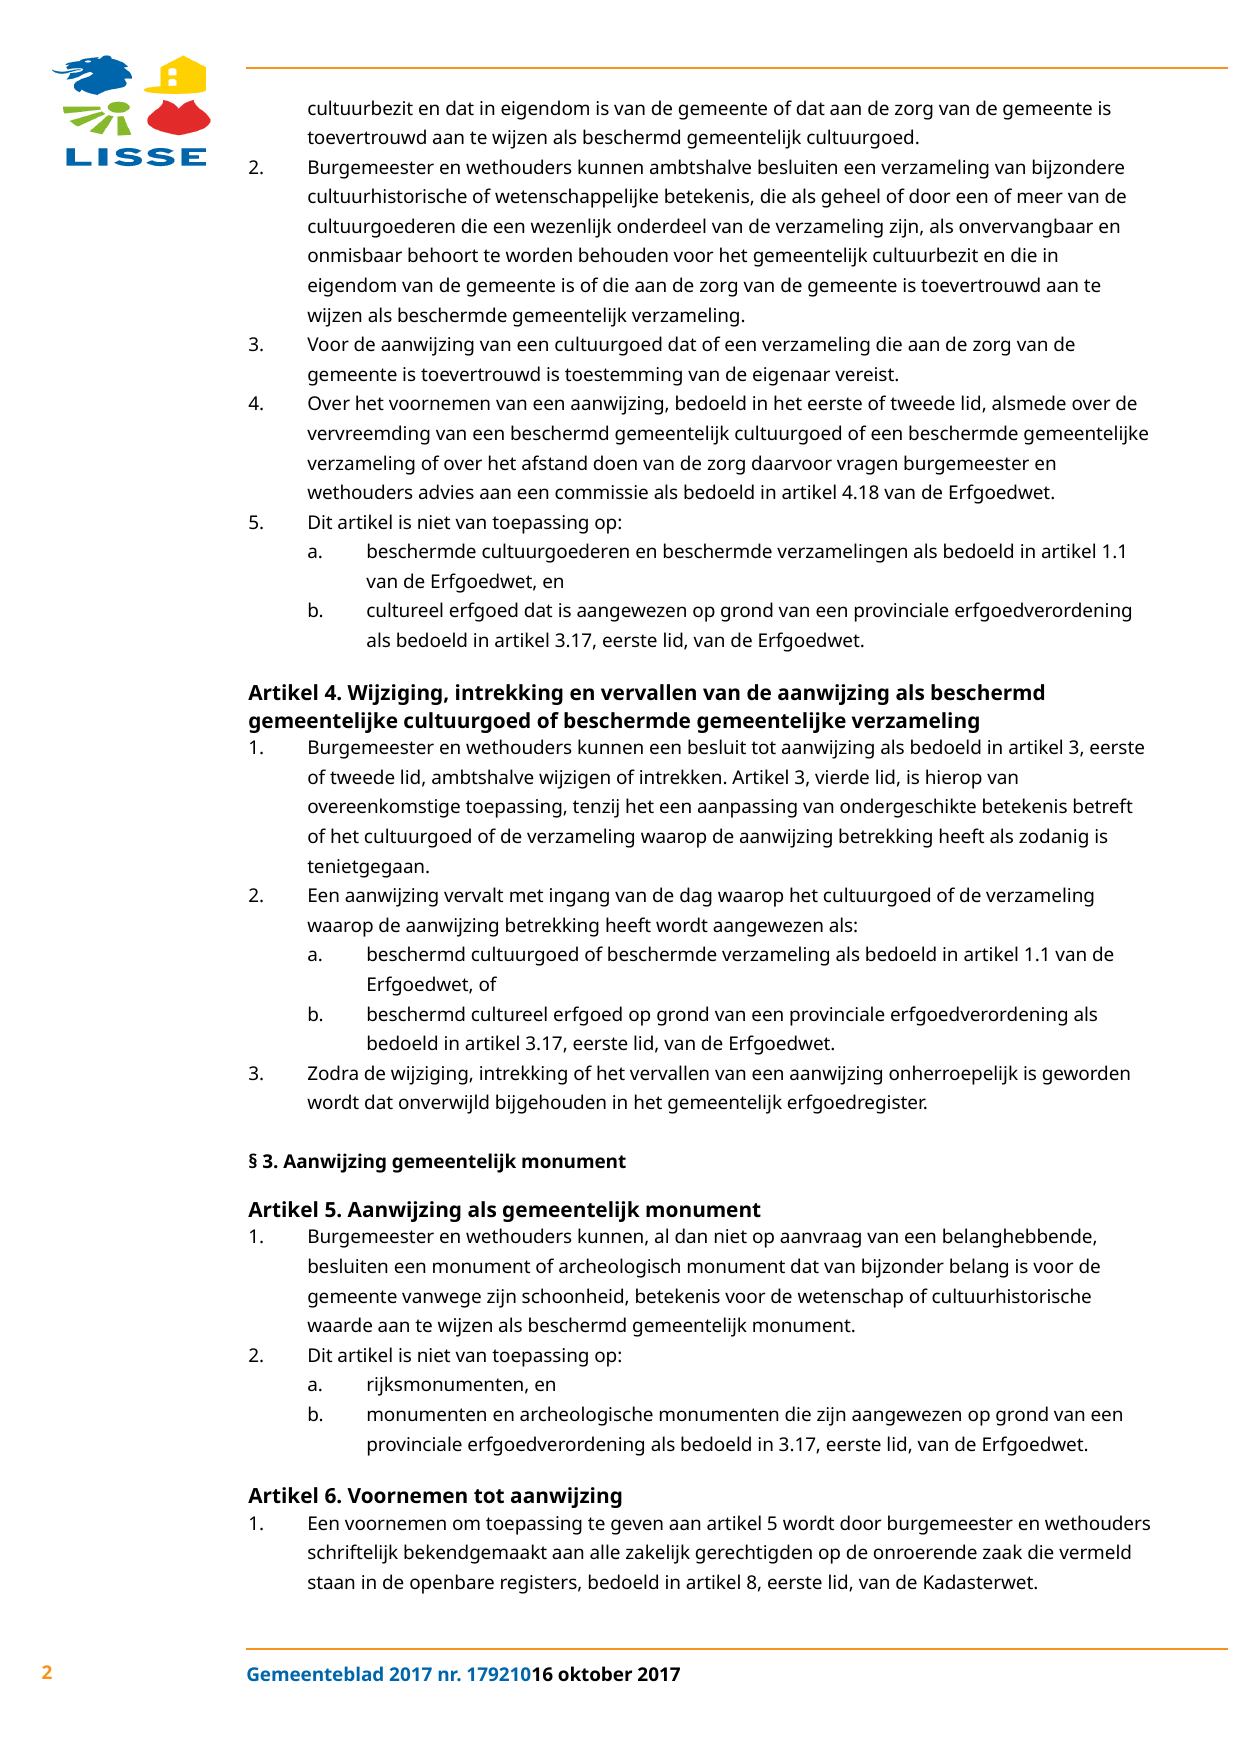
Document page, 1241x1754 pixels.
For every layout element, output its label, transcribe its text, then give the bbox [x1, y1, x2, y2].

list Voor de aanwijzing van een cultuurgoed dat of een verzameling die aan de zorg van de gemeente is toevertrouwd is toestemming van de eigenaar vereist. [248, 331, 1152, 387]
text Artikel 4. Wijziging, intrekking en vervallen van de aanwijzing als beschermd gemeentelijke cultuurgoed of beschermde gemeentelijke verzameling [248, 678, 1152, 734]
list beschermd cultureel erfgoed op grond van een provinciale erfgoedverordening als bedoeld in artikel 3.17, eerste lid, van de Erfgoedwet. [307, 1001, 1152, 1056]
text Artikel 5. Aanwijzing als gemeentelijk monument [248, 1195, 1152, 1224]
list beschermd cultuurgoed of beschermde verzameling als bedoeld in artikel 1.1 van de Erfgoedwet, of [307, 942, 1152, 997]
list Dit artikel is niet van toepassing op: [248, 1342, 1152, 1368]
picture [41, 47, 231, 172]
list Over het voornemen van een aanwijzing, bedoeld in het eerste of tweede lid, alsmede over de vervreemding van een beschermd gemeentelijk cultuurgoed of een beschermde gemeentelijke verzameling of over het afstand doen van de zorg daarvoor vragen burgemeester en wethouders advies aan een commissie als bedoeld in artikel 4.18 van de Erfgoedwet. [248, 391, 1152, 505]
list cultureel erfgoed dat is aangewezen op grond van een provinciale erfgoedverordening als bedoeld in artikel 3.17, eerste lid, van de Erfgoedwet. [307, 598, 1152, 653]
list Burgemeester en wethouders kunnen ambtshalve besluiten een verzameling van bijzondere cultuurhistorische of wetenschappelijke betekenis, die als geheel of door een of meer van de cultuurgoederen die een wezenlijk onderdeel van de verzameling zijn, als onvervangbaar en onmisbaar behoort te worden behouden voor het gemeentelijk cultuurbezit en die in eigendom van de gemeente is of die aan de zorg van de gemeente is toevertrouwd aan te wijzen als beschermde gemeentelijk verzameling. [248, 154, 1152, 328]
list cultuurbezit en dat in eigendom is van de gemeente of dat aan de zorg van de gemeente is toevertrouwd aan te wijzen als beschermd gemeentelijk cultuurgoed. [248, 95, 1152, 150]
list Burgemeester en wethouders kunnen een besluit tot aanwijzing als bedoeld in artikel 3, eerste of tweede lid, ambtshalve wijzigen of intrekken. Artikel 3, vierde lid, is hierop van overeenkomstige toepassing, tenzij het een aanpassing van ondergeschikte betekenis betreft of het cultuurgoed of de verzameling waarop de aanwijzing betrekking heeft als zodanig is tenietgegaan. [248, 734, 1152, 879]
list Dit artikel is niet van toepassing op: [248, 509, 1152, 535]
list monumenten en archeologische monumenten die zijn aangewezen op grond van een provinciale erfgoedverordening als bedoeld in 3.17, eerste lid, van de Erfgoedwet. [307, 1401, 1152, 1457]
text § 3. Aanwijzing gemeentelijk monument [248, 1149, 1152, 1174]
text Artikel 6. Voornemen tot aanwijzing [248, 1481, 1152, 1510]
list beschermde cultuurgoederen en beschermde verzamelingen als bedoeld in artikel 1.1 van de Erfgoedwet, en [307, 538, 1152, 594]
list Zodra de wijziging, intrekking of het vervallen van een aanwijzing onherroepelijk is geworden wordt dat onverwijld bijgehouden in het gemeentelijk erfgoedregister. [248, 1060, 1152, 1115]
list rijksmonumenten, en [307, 1372, 1152, 1397]
list Een voornemen om toepassing te geven aan artikel 5 wordt door burgemeester en wethouders schriftelijk bekendgemaakt aan alle zakelijk gerechtigden op de onroerende zaak die vermeld staan in de openbare registers, bedoeld in artikel 8, eerste lid, van de Kadasterwet. [248, 1510, 1152, 1594]
list Burgemeester en wethouders kunnen, al dan niet op aanvraag van een belanghebbende, besluiten een monument of archeologisch monument dat van bijzonder belang is voor de gemeente vanwege zijn schoonheid, betekenis voor de wetenschap of cultuurhistorische waarde aan te wijzen als beschermd gemeentelijk monument. [248, 1224, 1152, 1338]
list Een aanwijzing vervalt met ingang van de dag waarop het cultuurgoed of de verzameling waarop de aanwijzing betrekking heeft wordt aangewezen als: [248, 882, 1152, 938]
